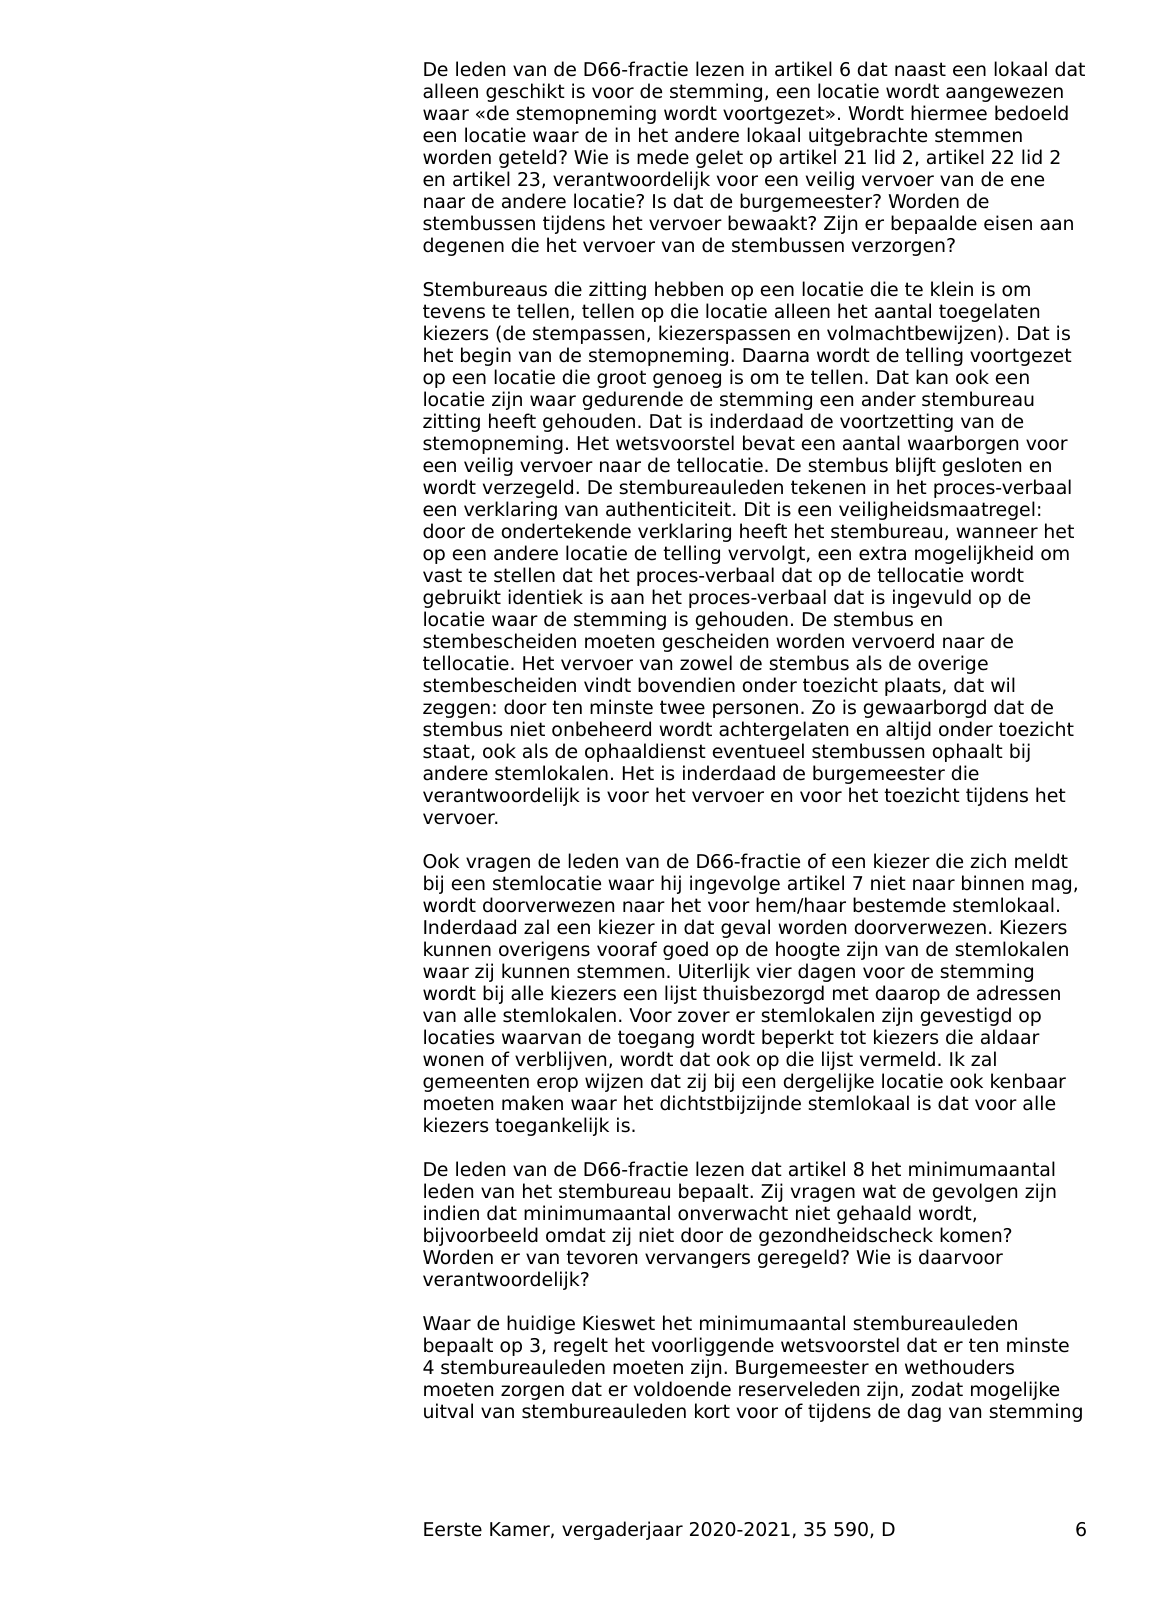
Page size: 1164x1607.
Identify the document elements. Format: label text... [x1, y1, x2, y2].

text Stembureaus die zitting hebben op een locatie die te klein is om tevens te tellen, tellen op die locatie alleen het aantal toegelaten kiezers (de stempassen, kiezerspassen en volmachtbewijzen). Dat is het begin van de stemopneming. Daarna wordt de telling voortgezet op een locatie die groot genoeg is om te tellen. Dat kan ook een locatie zijn waar gedurende de stemming een ander stembureau zitting heeft gehouden. Dat is inderdaad de voortzetting van de stemopneming. Het wetsvoorstel bevat een aantal waarborgen voor een veilig vervoer naar de tellocatie. De stembus blijft gesloten en wordt verzegeld. De stembureauleden tekenen in het proces-verbaal een verklaring van authenticiteit. Dit is een veiligheidsmaatregel: door de ondertekende verklaring heeft het stembureau, wanneer het op een andere locatie de telling vervolgt, een extra mogelijkheid om vast te stellen dat het proces-verbaal dat op de tellocatie wordt gebruikt identiek is aan het proces-verbaal dat is ingevuld op de locatie waar de stemming is gehouden. De stembus en stembescheiden moeten gescheiden worden vervoerd naar de tellocatie. Het vervoer van zowel de stembus als de overige stembescheiden vindt bovendien onder toezicht plaats, dat wil zeggen: door ten minste twee personen. Zo is gewaarborgd dat de stembus niet onbeheerd wordt achtergelaten en altijd onder toezicht staat, ook als de ophaaldienst eventueel stembussen ophaalt bij andere stemlokalen. Het is inderdaad de burgemeester die verantwoordelijk is voor het vervoer en voor het toezicht tijdens het vervoer. [422, 279, 1087, 828]
text Waar de huidige Kieswet het minimumaantal stembureauleden bepaalt op 3, regelt het voorliggende wetsvoorstel dat er ten minste 4 stembureauleden moeten zijn. Burgemeester en wethouders moeten zorgen dat er voldoende reserveleden zijn, zodat mogelijke uitval van stembureauleden kort voor of tijdens de dag van stemming [422, 1313, 1087, 1423]
text De leden van de D66-fractie lezen dat artikel 8 het minimumaantal leden van het stembureau bepaalt. Zij vragen wat de gevolgen zijn indien dat minimumaantal onverwacht niet gehaald wordt, bijvoorbeeld omdat zij niet door de gezondheidscheck komen? Worden er van tevoren vervangers geregeld? Wie is daarvoor verantwoordelijk? [422, 1159, 1087, 1291]
text De leden van de D66-fractie lezen in artikel 6 dat naast een lokaal dat alleen geschikt is voor de stemming, een locatie wordt aangewezen waar «de stemopneming wordt voortgezet». Wordt hiermee bedoeld een locatie waar de in het andere lokaal uitgebrachte stemmen worden geteld? Wie is mede gelet op artikel 21 lid 2, artikel 22 lid 2 en artikel 23, verantwoordelijk voor een veilig vervoer van de ene naar de andere locatie? Is dat de burgemeester? Worden de stembussen tijdens het vervoer bewaakt? Zijn er bepaalde eisen aan degenen die het vervoer van de stembussen verzorgen? [422, 59, 1087, 257]
text Ook vragen de leden van de D66-fractie of een kiezer die zich meldt bij een stemlocatie waar hij ingevolge artikel 7 niet naar binnen mag, wordt doorverwezen naar het voor hem/haar bestemde stemlokaal. Inderdaad zal een kiezer in dat geval worden doorverwezen. Kiezers kunnen overigens vooraf goed op de hoogte zijn van de stemlokalen waar zij kunnen stemmen. Uiterlijk vier dagen voor de stemming wordt bij alle kiezers een lijst thuisbezorgd met daarop de adressen van alle stemlokalen. Voor zover er stemlokalen zijn gevestigd op locaties waarvan de toegang wordt beperkt tot kiezers die aldaar wonen of verblijven, wordt dat ook op die lijst vermeld. Ik zal gemeenten erop wijzen dat zij bij een dergelijke locatie ook kenbaar moeten maken waar het dichtstbijzijnde stemlokaal is dat voor alle kiezers toegankelijk is. [422, 851, 1087, 1136]
